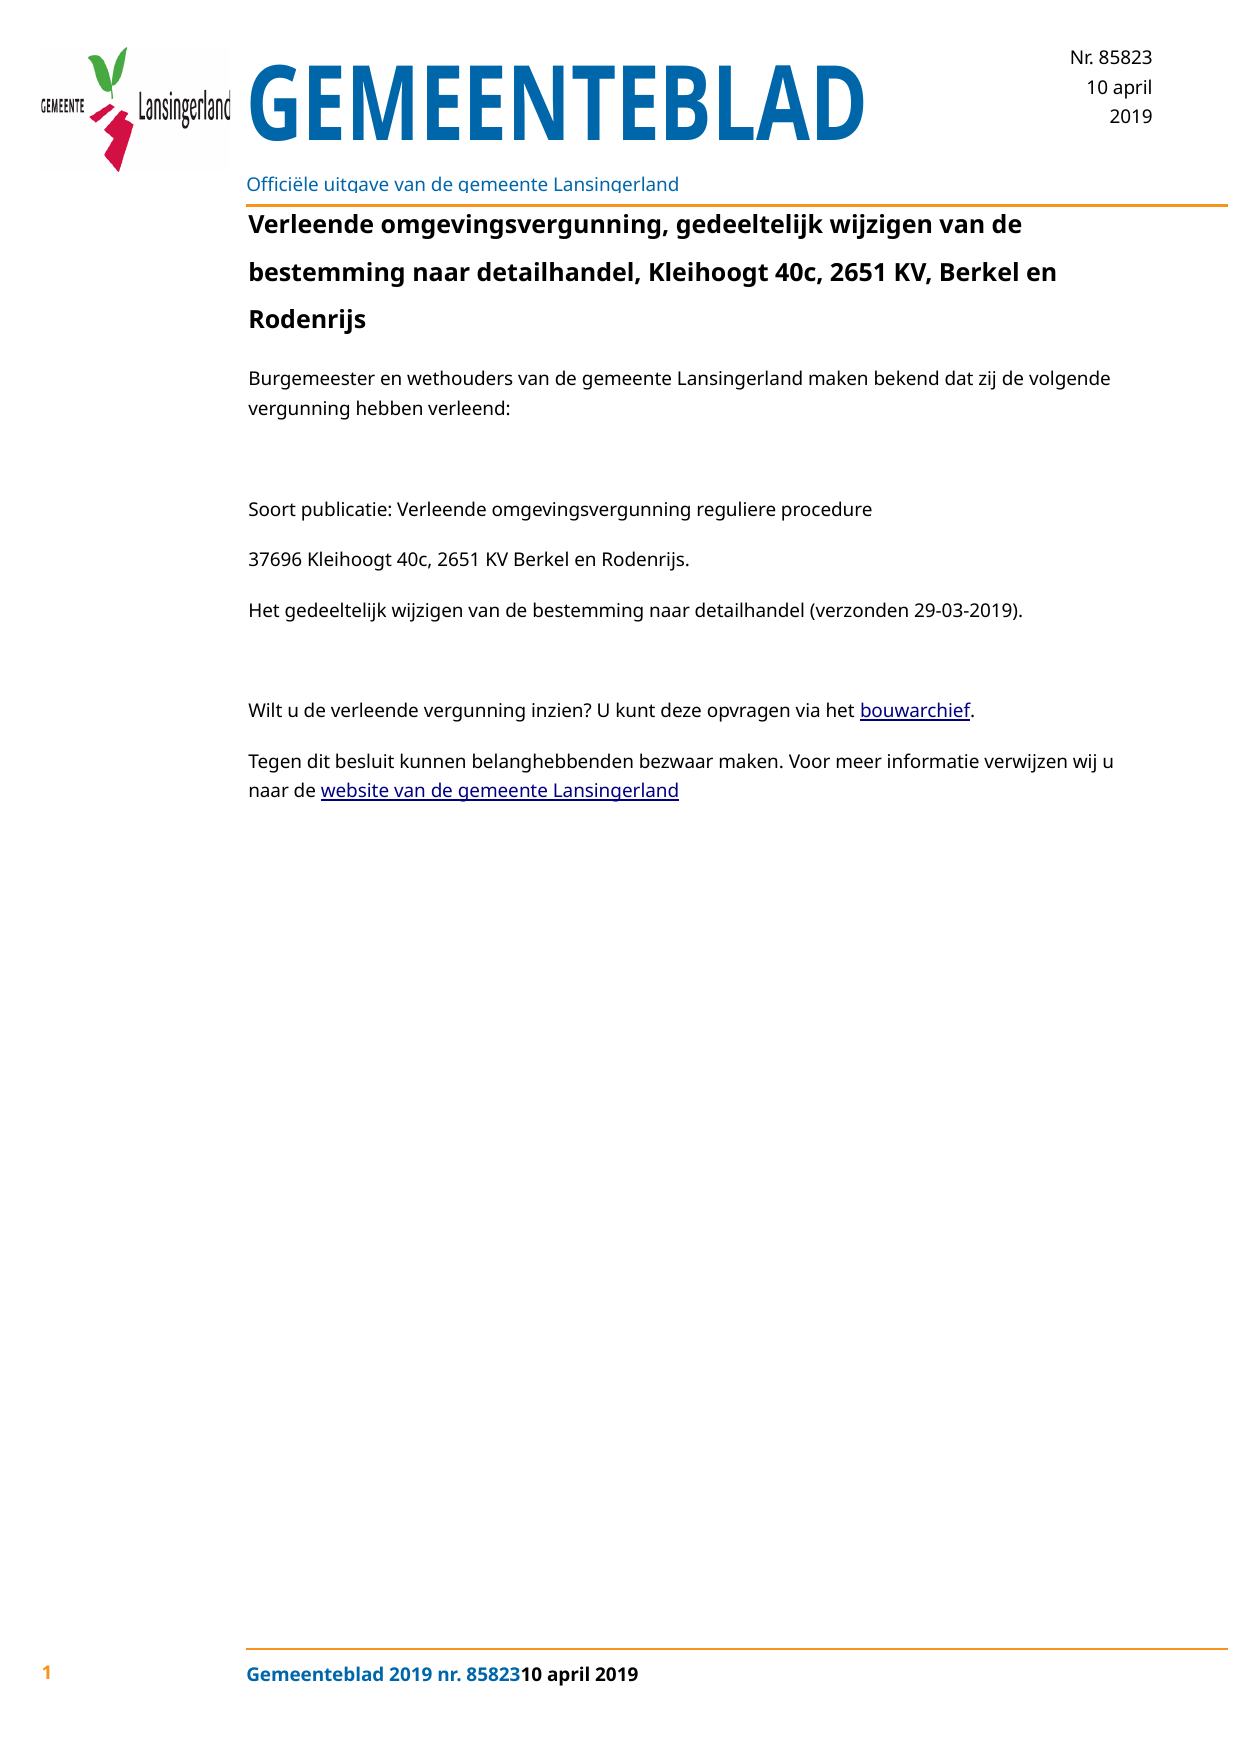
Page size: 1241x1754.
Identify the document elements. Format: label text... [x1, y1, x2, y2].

text Het gedeeltelijk wijzigen van de bestemming naar detailhandel (verzonden 29-03-2019). [248, 597, 1152, 622]
text Tegen dit besluit kunnen belanghebbenden bezwaar maken. Voor meer informatie verwijzen wij u naar de website van de gemeente Lansingerland [248, 748, 1152, 803]
text Soort publicatie: Verleende omgevingsvergunning reguliere procedure [248, 496, 1152, 522]
picture [41, 47, 231, 172]
text Verleende omgevingsvergunning, gedeeltelijk wijzigen van de bestemming naar detailhandel, Kleihoogt 40c, 2651 KV, Berkel en Rodenrijs [248, 207, 1152, 336]
text Burgemeester en wethouders van de gemeente Lansingerland maken bekend dat zij de volgende vergunning hebben verleend: [248, 366, 1152, 421]
text 37696 Kleihoogt 40c, 2651 KV Berkel en Rodenrijs. [248, 546, 1152, 572]
text Wilt u de verleende vergunning inzien? U kunt deze opvragen via het bouwarchief. [248, 698, 1152, 723]
